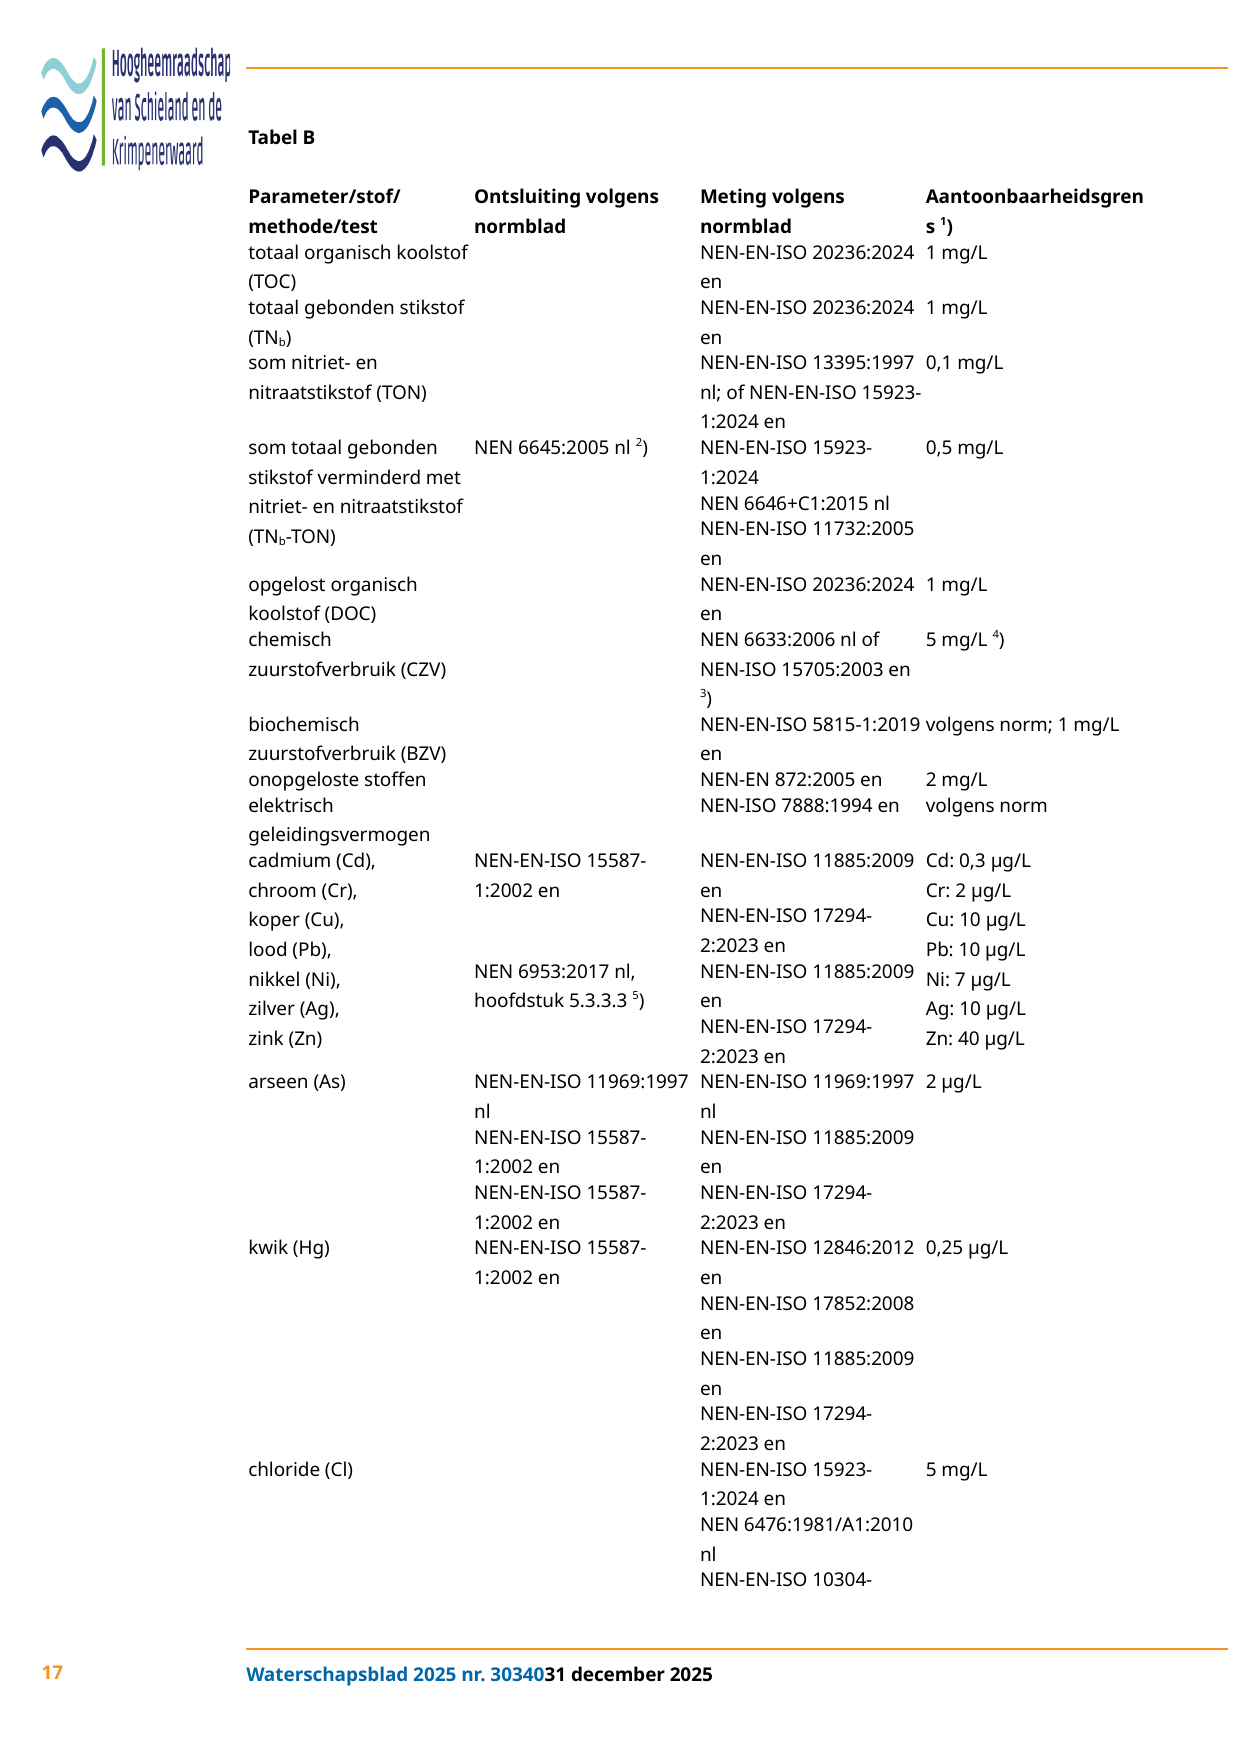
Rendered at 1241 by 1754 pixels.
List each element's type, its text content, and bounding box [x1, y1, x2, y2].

table_cell [474, 571, 700, 626]
table_cell NEN-EN-ISO 5815-1:2019 en [700, 711, 926, 766]
table_cell 1 mg/L [926, 239, 1152, 294]
table_cell NEN-EN-ISO 10304- [700, 1566, 926, 1592]
table_cell [474, 294, 700, 349]
table_cell NEN-EN-ISO 15923-1:2024 en [700, 1456, 926, 1511]
table_cell [474, 792, 700, 847]
table_cell NEN-ISO 7888:1994 en [700, 792, 926, 847]
picture [41, 47, 231, 172]
table_cell 5 mg/L [926, 1456, 1152, 1592]
table_header Ontsluiting volgens normblad [474, 184, 700, 239]
table_cell NEN-EN-ISO 11732:2005 en [700, 516, 926, 571]
table_cell chemisch zuurstofverbruik (CZV) [248, 626, 474, 711]
table_cell [474, 239, 700, 294]
table_cell NEN-EN-ISO 13395:1997 nl; of NEN-EN-ISO 15923-1:2024 en [700, 350, 926, 434]
table_cell volgens norm [926, 792, 1152, 847]
table_cell NEN-EN-ISO 15587-1:2002 en [474, 1179, 700, 1234]
table_cell NEN 6953:2017 nl, hoofdstuk 5.3.3.3 5) [474, 958, 700, 1069]
table_cell 5 mg/L 4) [926, 626, 1152, 711]
table_cell 0,5 mg/L [926, 435, 1152, 571]
table_cell NEN-EN-ISO 20236:2024 en [700, 239, 926, 294]
table_cell cadmium (Cd), chroom (Cr), koper (Cu), lood (Pb), nikkel (Ni), zilver (Ag), zink (Zn) [248, 848, 474, 1069]
table_cell kwik (Hg) [248, 1235, 474, 1456]
table_cell 0,25 µg/L [926, 1235, 1152, 1456]
table_cell onopgeloste stoffen [248, 766, 474, 792]
table_cell Cd: 0,3 µg/L Cr: 2 µg/L Cu: 10 µg/L Pb: 10 µg/L Ni: 7 µg/L Ag: 10 µg/L Zn: 40 µg/L [926, 848, 1152, 1069]
table_cell NEN-EN-ISO 11885:2009 en [700, 1124, 926, 1179]
table_cell som totaal gebonden stikstof verminderd met nitriet- en nitraatstikstof (TNb-TON) [248, 435, 474, 571]
table_cell [474, 626, 700, 711]
table_cell totaal gebonden stikstof (TNb) [248, 294, 474, 349]
table_cell NEN-EN-ISO 17294-2:2023 en [700, 1013, 926, 1069]
table_cell arseen (As) [248, 1069, 474, 1234]
table_cell [474, 1456, 700, 1592]
text Tabel B [248, 124, 1152, 150]
table_cell 1 mg/L [926, 294, 1152, 349]
table_header Meting volgens normblad [700, 184, 926, 239]
table_cell NEN 6646+C1:2015 nl [700, 490, 926, 516]
table_cell NEN-EN 872:2005 en [700, 766, 926, 792]
table_cell som nitriet- en nitraatstikstof (TON) [248, 350, 474, 434]
table_cell NEN-EN-ISO 11969:1997 nl [474, 1069, 700, 1124]
table_cell NEN-EN-ISO 17294-2:2023 en [700, 1401, 926, 1456]
table_cell biochemisch zuurstofverbruik (BZV) [248, 711, 474, 766]
table_cell NEN-EN-ISO 17294-2:2023 en [700, 1179, 926, 1234]
table_cell NEN-EN-ISO 17852:2008 en [700, 1290, 926, 1345]
table_cell [474, 350, 700, 434]
table_header Parameter/stof/methode/test [248, 184, 474, 239]
table_header Aantoonbaarheidsgrens 1) [926, 184, 1152, 239]
table_cell opgelost organisch koolstof (DOC) [248, 571, 474, 626]
table_cell NEN-EN-ISO 20236:2024 en [700, 571, 926, 626]
table_cell [474, 711, 700, 766]
table_cell NEN-EN-ISO 11885:2009 en [700, 958, 926, 1013]
table_cell NEN-EN-ISO 11885:2009 en [700, 848, 926, 903]
table_cell volgens norm; 1 mg/L [926, 711, 1152, 766]
table_cell [474, 766, 700, 792]
table_cell 2 mg/L [926, 766, 1152, 792]
table_cell NEN-EN-ISO 15923-1:2024 [700, 435, 926, 490]
table_cell 0,1 mg/L [926, 350, 1152, 434]
table_cell NEN 6476:1981/A1:2010 nl [700, 1511, 926, 1566]
table_cell 1 mg/L [926, 571, 1152, 626]
table_cell NEN 6633:2006 nl of NEN-ISO 15705:2003 en 3) [700, 626, 926, 711]
table_cell NEN-EN-ISO 20236:2024 en [700, 294, 926, 349]
table_cell totaal organisch koolstof (TOC) [248, 239, 474, 294]
table_cell NEN 6645:2005 nl 2) [474, 435, 700, 571]
table_cell NEN-EN-ISO 11969:1997 nl [700, 1069, 926, 1124]
table_cell 2 µg/L [926, 1069, 1152, 1234]
table_cell NEN-EN-ISO 12846:2012 en [700, 1235, 926, 1290]
table_cell chloride (Cl) [248, 1456, 474, 1592]
table_cell NEN-EN-ISO 15587-1:2002 en [474, 1235, 700, 1456]
table_cell NEN-EN-ISO 15587-1:2002 en [474, 1124, 700, 1179]
table_cell elektrisch geleidingsvermogen [248, 792, 474, 847]
table_cell NEN-EN-ISO 11885:2009 en [700, 1345, 926, 1401]
table_cell NEN-EN-ISO 15587-1:2002 en [474, 848, 700, 958]
table_cell NEN-EN-ISO 17294-2:2023 en [700, 903, 926, 958]
